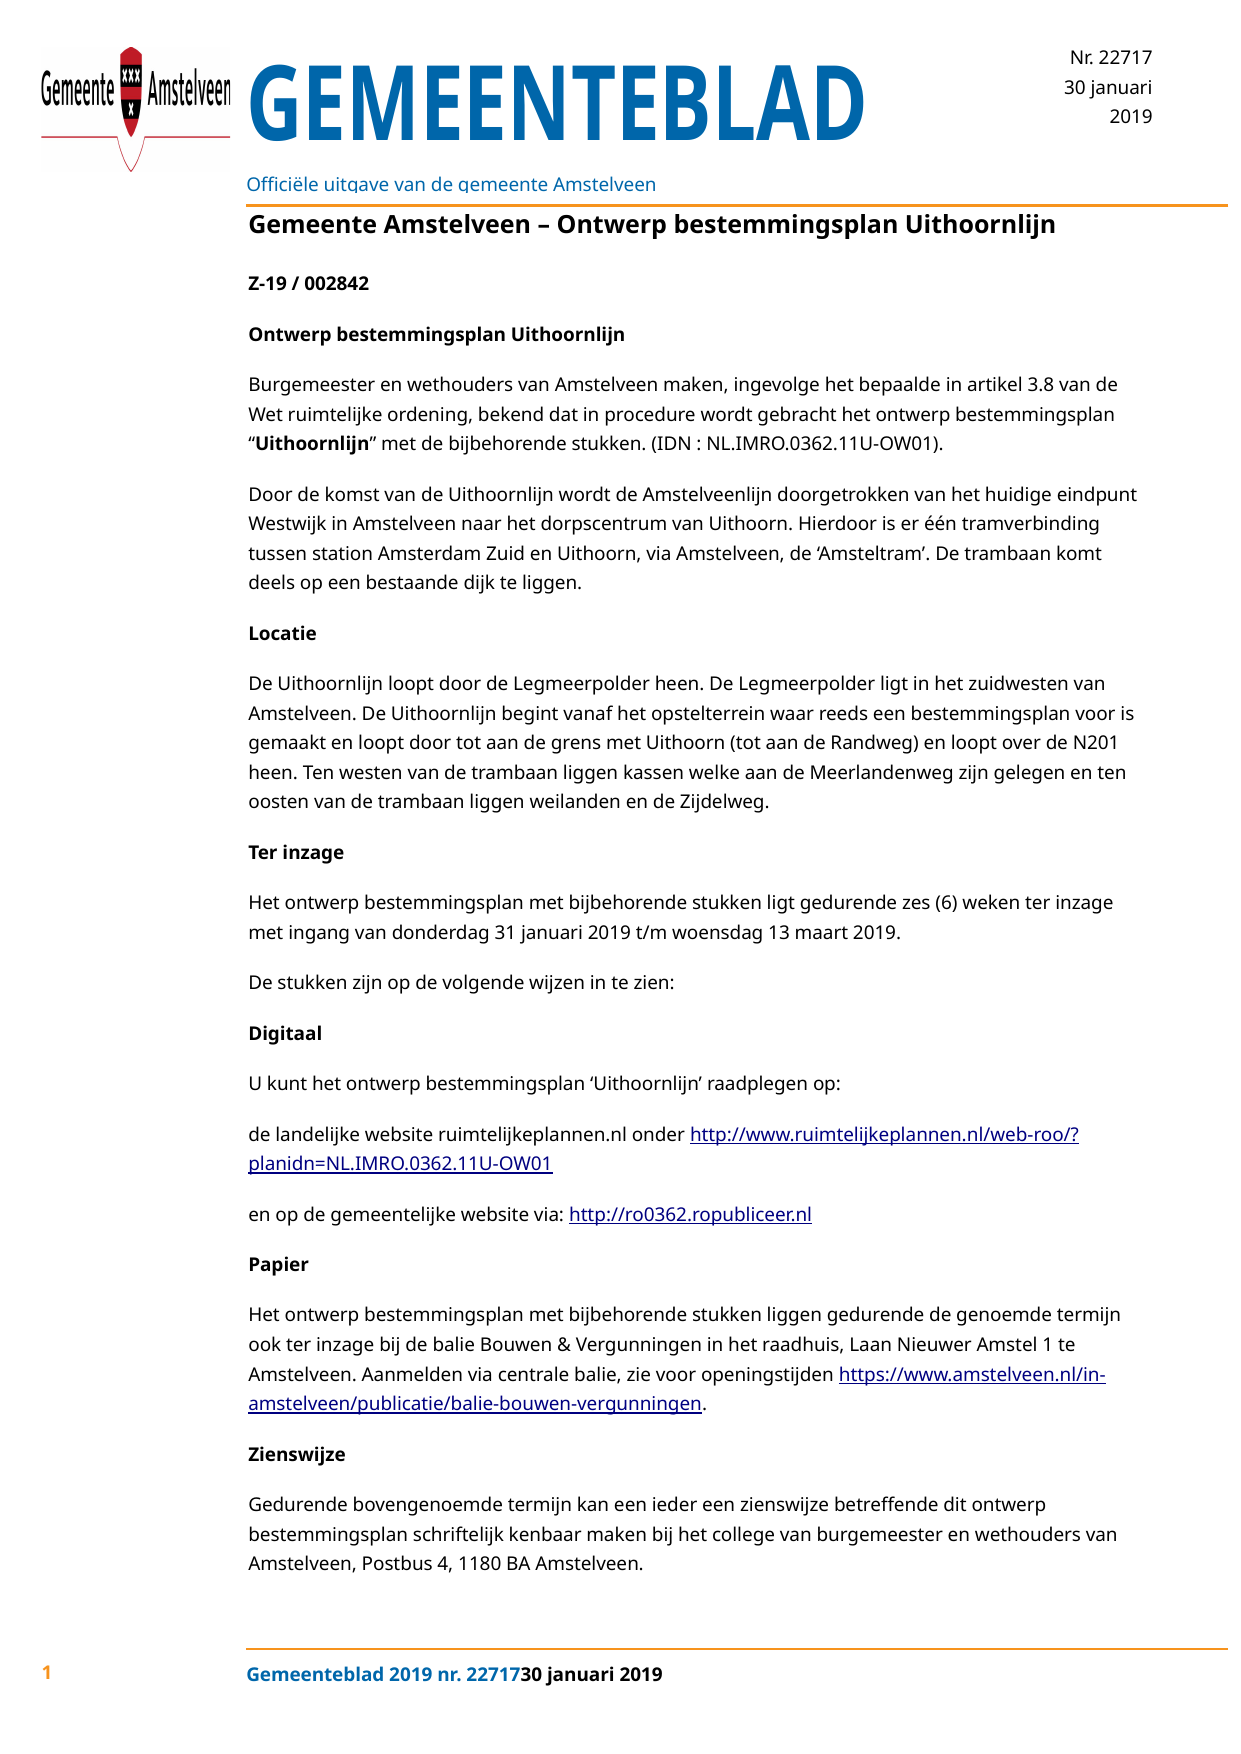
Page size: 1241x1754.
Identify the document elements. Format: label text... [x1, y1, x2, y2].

text Ter inzage [248, 839, 1152, 865]
text Het ontwerp bestemmingsplan met bijbehorende stukken ligt gedurende zes (6) weken ter inzage met ingang van donderdag 31 januari 2019 t/m woensdag 13 maart 2019. [248, 889, 1152, 945]
text Gedurende bovengenoemde termijn kan een ieder een zienswijze betreffende dit ontwerp bestemmingsplan schriftelijk kenbaar maken bij het college van burgemeester en wethouders van Amstelveen, Postbus 4, 1180 BA Amstelveen. [248, 1491, 1152, 1576]
text Burgemeester en wethouders van Amstelveen maken, ingevolge het bepaalde in artikel 3.8 van de Wet ruimtelijke ordening, bekend dat in procedure wordt gebracht het ontwerp bestemmingsplan “Uithoornlijn” met de bijbehorende stukken. (IDN : NL.IMRO.0362.11U-OW01). [248, 371, 1152, 456]
text Gemeente Amstelveen – Ontwerp bestemmingsplan Uithoornlijn [248, 207, 1152, 241]
text en op de gemeentelijke website via: http://ro0362.ropubliceer.nl [248, 1201, 1152, 1226]
text Z-19 / 002842 [248, 270, 1152, 296]
text Zienswijze [248, 1441, 1152, 1466]
text De stukken zijn op de volgende wijzen in te zien: [248, 969, 1152, 995]
text U kunt het ontwerp bestemmingsplan ‘Uithoornlijn’ raadplegen op: [248, 1070, 1152, 1096]
text de landelijke website ruimtelijkeplannen.nl onder http://www.ruimtelijkeplannen.nl/web-roo/?planidn=NL.IMRO.0362.11U-OW01 [248, 1121, 1152, 1176]
text Digitaal [248, 1020, 1152, 1046]
text Het ontwerp bestemmingsplan met bijbehorende stukken liggen gedurende de genoemde termijn ook ter inzage bij de balie Bouwen & Vergunningen in het raadhuis, Laan Nieuwer Amstel 1 te Amstelveen. Aanmelden via centrale balie, zie voor openingstijden https://www.amstelveen.nl/in-amstelveen/publicatie/balie-bouwen-vergunningen. [248, 1302, 1152, 1416]
text Locatie [248, 620, 1152, 646]
text Papier [248, 1251, 1152, 1277]
text De Uithoornlijn loopt door de Legmeerpolder heen. De Legmeerpolder ligt in het zuidwesten van Amstelveen. De Uithoornlijn begint vanaf het opstelterrein waar reeds een bestemmingsplan voor is gemaakt en loopt door tot aan de grens met Uithoorn (tot aan de Randweg) en loopt over de N201 heen. Ten westen van de trambaan liggen kassen welke aan de Meerlandenweg zijn gelegen en ten oosten van de trambaan liggen weilanden en de Zijdelweg. [248, 670, 1152, 814]
picture [41, 47, 231, 172]
text Door de komst van de Uithoornlijn wordt de Amstelveenlijn doorgetrokken van het huidige eindpunt Westwijk in Amstelveen naar het dorpscentrum van Uithoorn. Hierdoor is er één tramverbinding tussen station Amsterdam Zuid en Uithoorn, via Amstelveen, de ‘Amsteltram’. De trambaan komt deels op een bestaande dijk te liggen. [248, 481, 1152, 595]
text Ontwerp bestemmingsplan Uithoornlijn [248, 321, 1152, 346]
